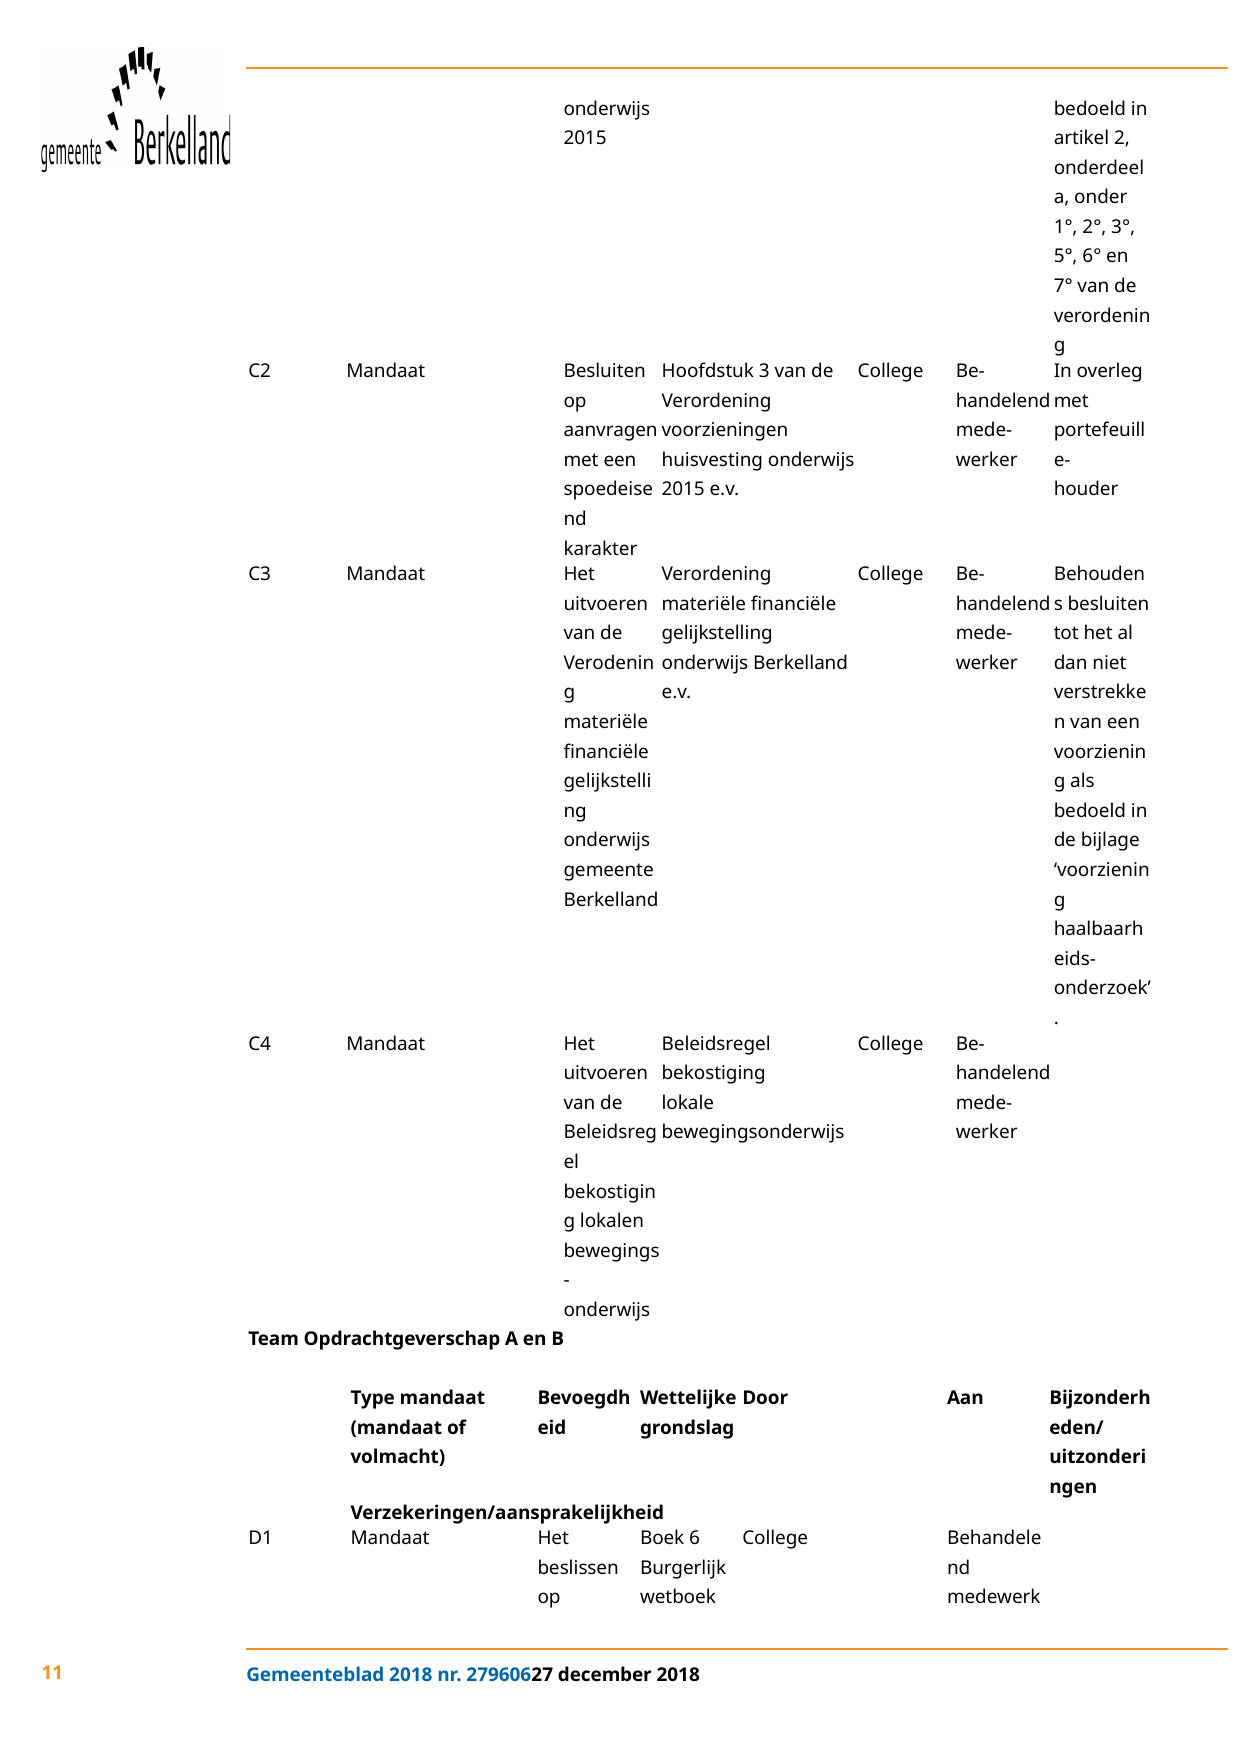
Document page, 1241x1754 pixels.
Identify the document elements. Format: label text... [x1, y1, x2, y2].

table_header Door [742, 1384, 947, 1499]
table_cell Mandaat [350, 1525, 537, 1609]
table_cell Be-handelend mede- werker [956, 1030, 1053, 1322]
picture [41, 47, 231, 172]
table_cell C3 [248, 560, 346, 1030]
table_cell [661, 95, 857, 357]
text Team Opdrachtgeverschap A en B [248, 1325, 1152, 1351]
table_cell Het uitvoeren van de Verodening materiële financiële gelijkstelling onderwijs gemeente Berkelland [563, 560, 661, 1030]
table_cell onderwijs 2015 [563, 95, 661, 357]
table_header Bijzonderheden/ uitzonderingen [1049, 1384, 1152, 1499]
table_cell Mandaat [346, 560, 563, 1030]
table_cell Besluiten op aanvragen met een spoedeisend karakter [563, 357, 661, 560]
table_cell [248, 95, 346, 357]
table_cell D1 [248, 1525, 350, 1609]
table_cell bedoeld in artikel 2, onderdeel a, onder 1°, 2°, 3°, 5°, 6° en 7° van de verordening [1054, 95, 1152, 357]
table_cell [346, 95, 563, 357]
table_cell [956, 95, 1053, 357]
table_cell Verordening materiële financiële gelijkstelling onderwijs Berkelland e.v. [661, 560, 857, 1030]
table_cell C4 [248, 1030, 346, 1322]
table_cell Mandaat [346, 357, 563, 560]
table_cell Hoofdstuk 3 van de Verordening voorzieningen huisvesting onderwijs 2015 e.v. [661, 357, 857, 560]
table_cell Het beslissen op [537, 1525, 640, 1609]
table_cell [1054, 1030, 1152, 1322]
table_cell Boek 6 Burgerlijk wetboek [640, 1525, 742, 1609]
table_cell Verzekeringen/aansprakelijkheid [350, 1499, 1152, 1524]
table_header Aan [947, 1384, 1049, 1499]
table_header Type mandaat (mandaat of volmacht) [350, 1384, 537, 1499]
table_cell College [742, 1525, 947, 1609]
table_header Wettelijke grondslag [640, 1384, 742, 1499]
table_cell Beleidsregel bekostiging lokale bewegingsonderwijs [661, 1030, 857, 1322]
table_cell Be- handelend mede- werker [956, 560, 1053, 1030]
table_cell [248, 1499, 350, 1524]
table_cell College [858, 560, 956, 1030]
table_cell [858, 95, 956, 357]
table_cell College [858, 1030, 956, 1322]
table_header [248, 1384, 350, 1499]
table_cell Behoudens besluiten tot het al dan niet verstrekken van een voorziening als bedoeld in de bijlage ‘voorziening haalbaarheids- onderzoek’. [1054, 560, 1152, 1030]
table_cell [1049, 1525, 1152, 1609]
table_header Bevoegdheid [537, 1384, 640, 1499]
table_cell College [858, 357, 956, 560]
table_cell In overleg met portefeuille- houder [1054, 357, 1152, 560]
table_cell Be- handelend mede- werker [956, 357, 1053, 560]
table_cell C2 [248, 357, 346, 560]
table_cell Het uitvoeren van de Beleidsregel bekostiging lokalen bewegings- onderwijs [563, 1030, 661, 1322]
table_cell Behandelend medewerk [947, 1525, 1049, 1609]
table_cell Mandaat [346, 1030, 563, 1322]
